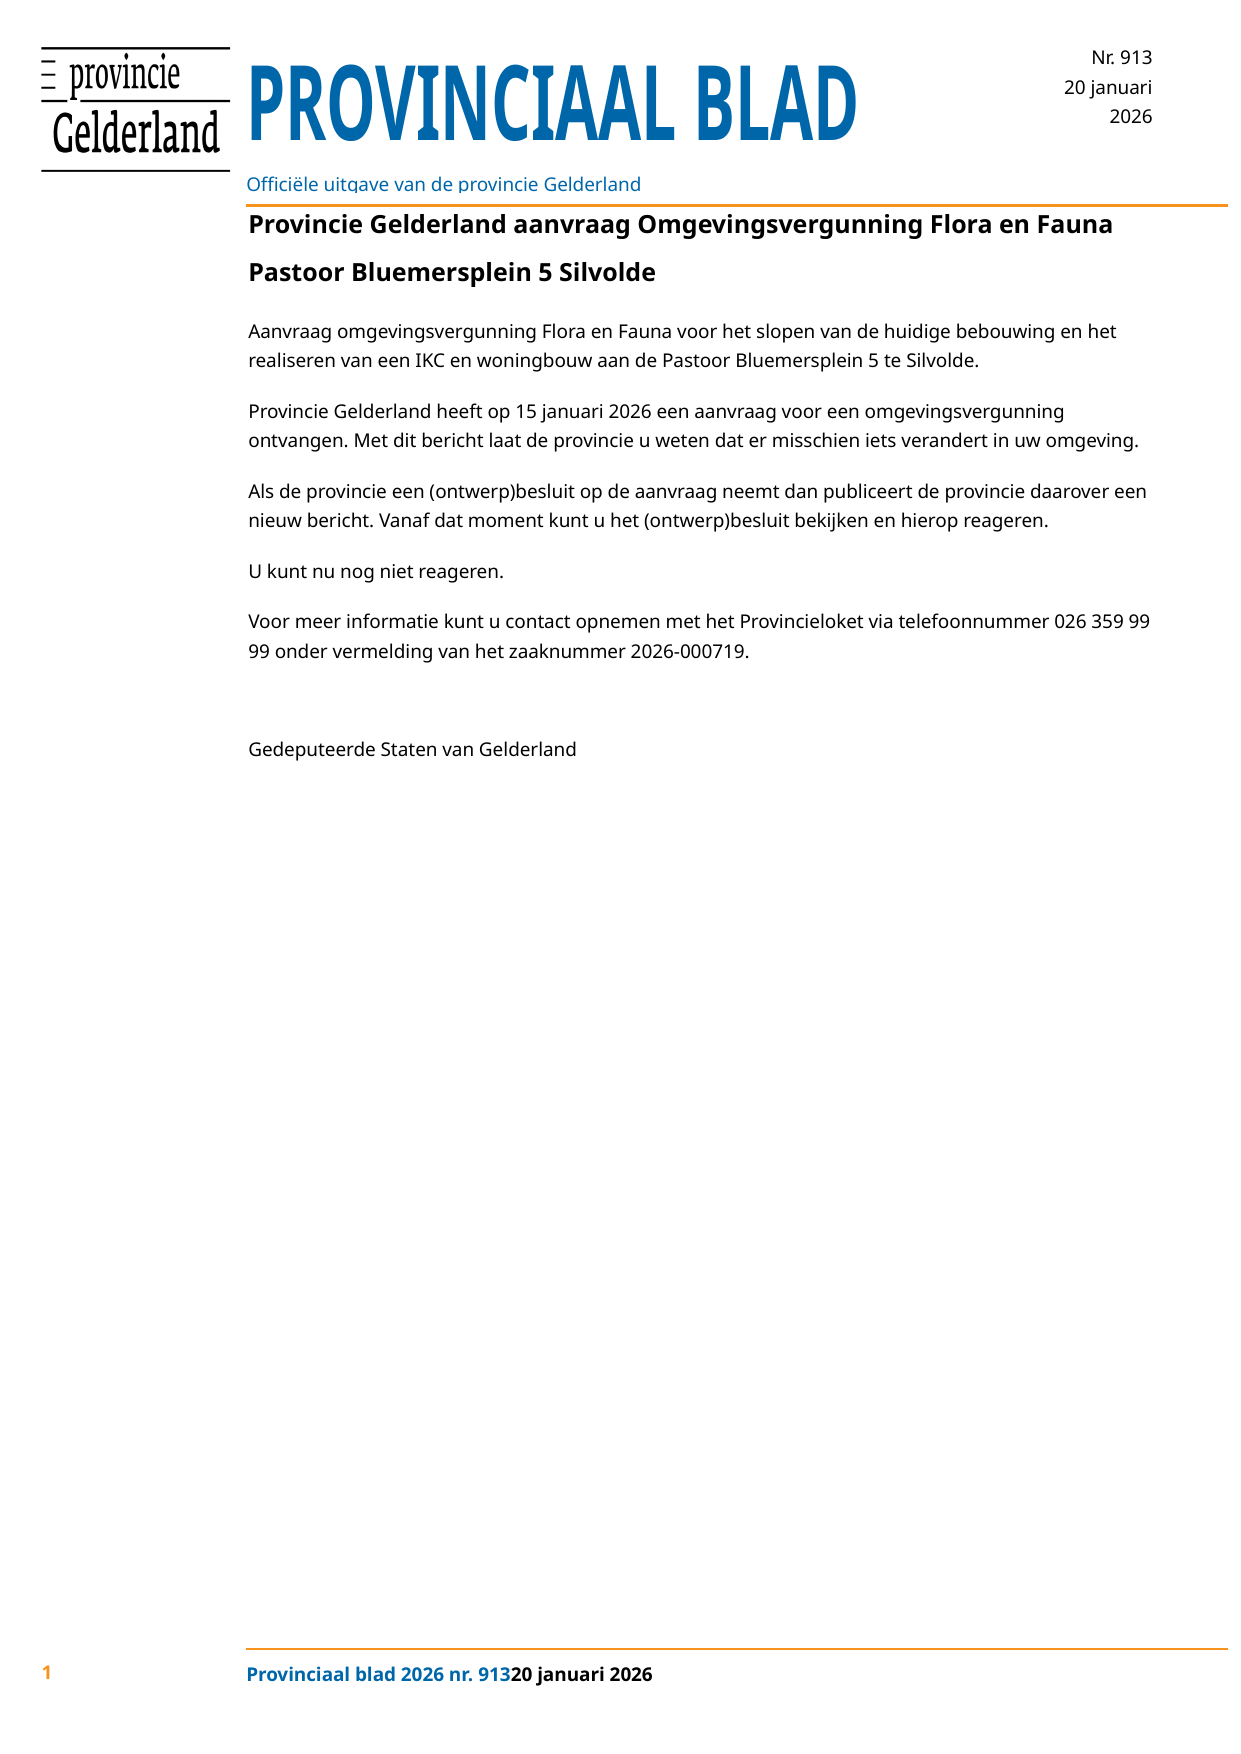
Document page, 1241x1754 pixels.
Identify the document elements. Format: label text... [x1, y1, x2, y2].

text U kunt nu nog niet reageren. [248, 558, 1152, 584]
text Als de provincie een (ontwerp)besluit op de aanvraag neemt dan publiceert de provincie daarover een nieuw bericht. Vanaf dat moment kunt u het (ontwerp)besluit bekijken en hierop reageren. [248, 478, 1152, 533]
text Aanvraag omgevingsvergunning Flora en Fauna voor het slopen van de huidige bebouwing en het realiseren van een IKC en woningbouw aan de Pastoor Bluemersplein 5 te Silvolde. [248, 318, 1152, 373]
picture [41, 47, 231, 172]
text Gedeputeerde Staten van Gelderland [248, 736, 1152, 762]
text Provincie Gelderland aanvraag Omgevingsvergunning Flora en Fauna Pastoor Bluemersplein 5 Silvolde [248, 207, 1152, 288]
text Provincie Gelderland heeft op 15 januari 2026 een aanvraag voor een omgevingsvergunning ontvangen. Met dit bericht laat de provincie u weten dat er misschien iets verandert in uw omgeving. [248, 398, 1152, 453]
text Voor meer informatie kunt u contact opnemen met het Provincieloket via telefoonnummer 026 359 99 99 onder vermelding van het zaaknummer 2026-000719. [248, 608, 1152, 664]
